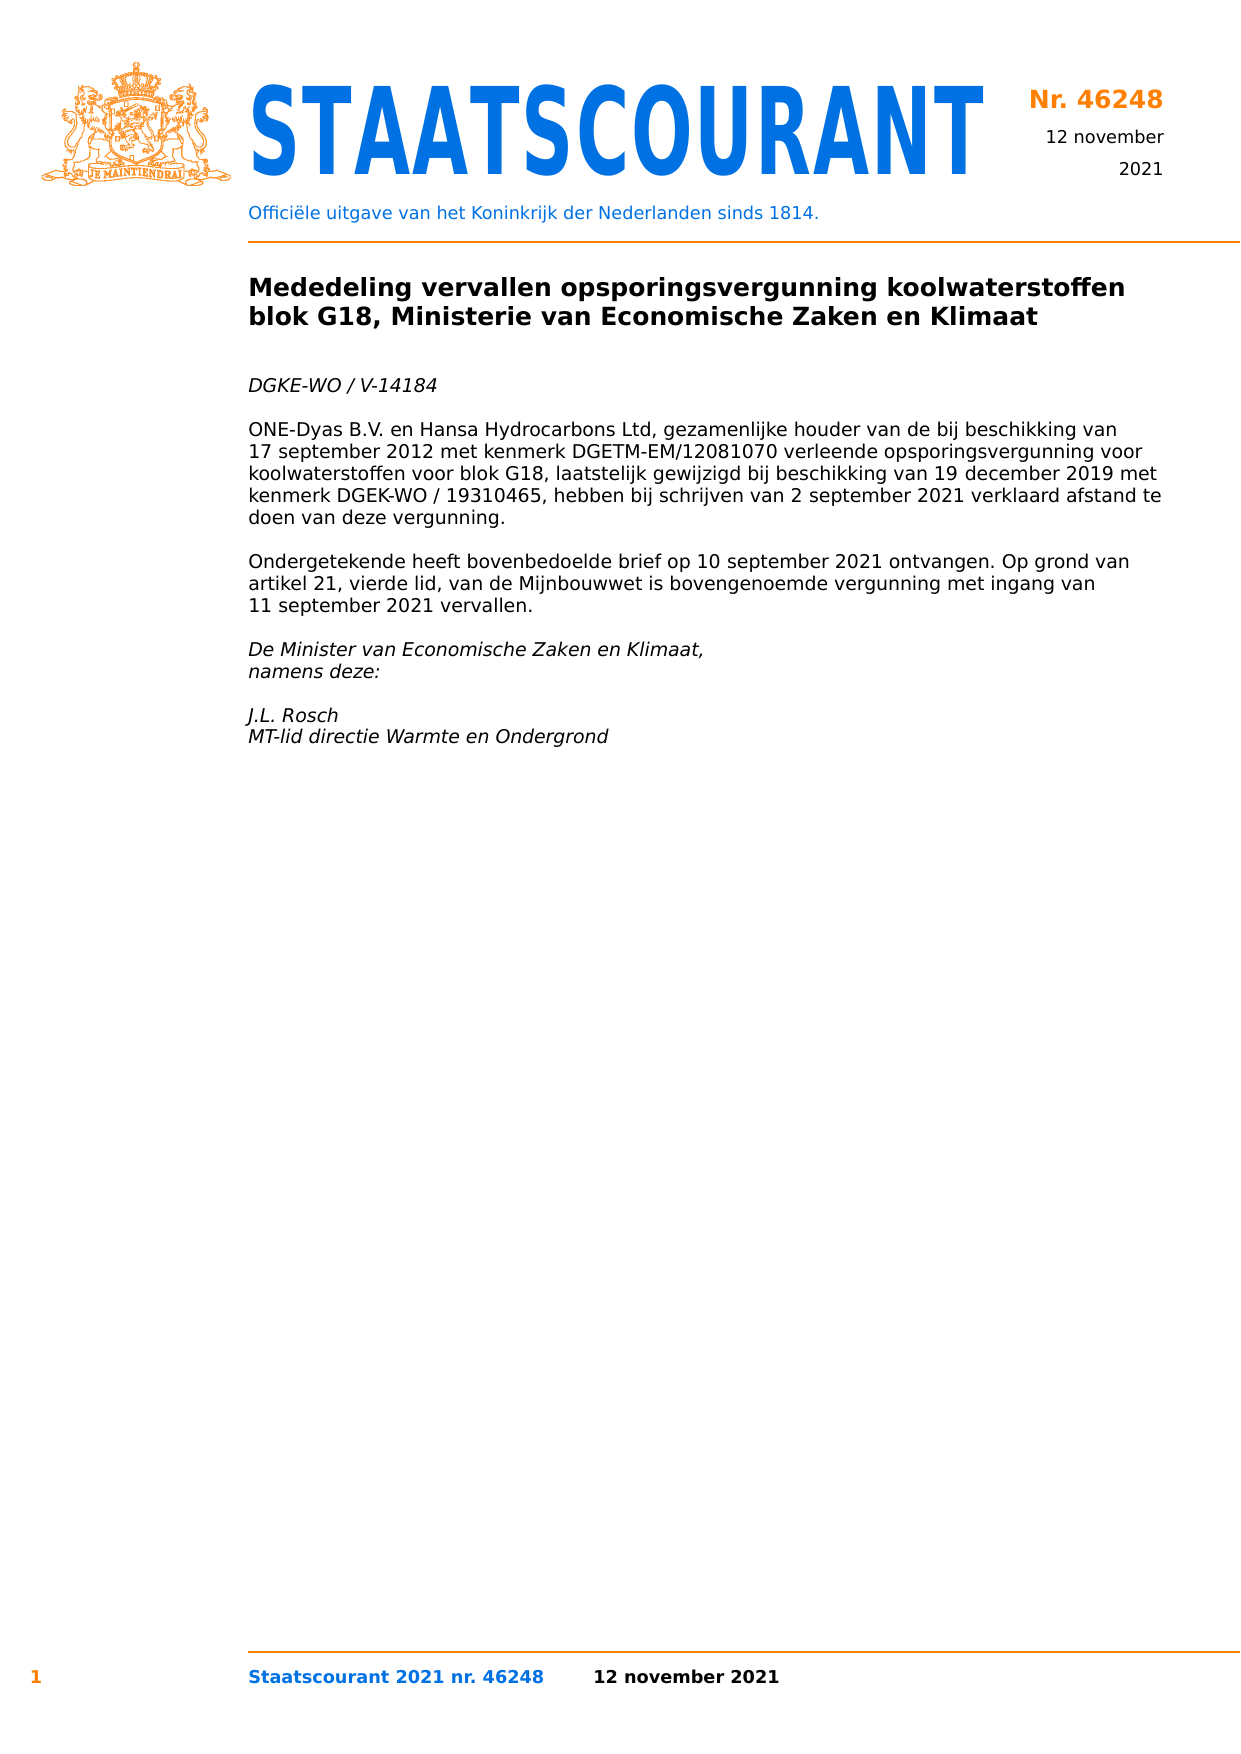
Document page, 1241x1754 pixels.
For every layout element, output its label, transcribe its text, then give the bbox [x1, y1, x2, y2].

table_header STAATSCOURANT [248, 62, 998, 203]
subtitle Mededeling vervallen opsporingsvergunning koolwaterstoffen blok G18, Ministerie van Economische Zaken en Klimaat [248, 273, 1163, 331]
text ONE-Dyas B.V. en Hansa Hydrocarbons Ltd, gezamenlijke houder van de bij beschikking van 17 september 2012 met kenmerk DGETM-EM/12081070 verleende opsporingsvergunning voor koolwaterstoffen voor blok G18, laatstelijk gewijzigd bij beschikking van 19 december 2019 met kenmerk DGEK-WO / 19310465, hebben bij schrijven van 2 september 2021 verklaard afstand te doen van deze vergunning. [248, 419, 1163, 529]
table_cell 12 november [998, 121, 1240, 153]
picture [41, 62, 231, 186]
text DGKE-WO / V-14184 [248, 375, 1163, 397]
table_header Nr. 46248 [998, 62, 1240, 121]
table_cell 2021 [998, 153, 1240, 203]
table_cell Officiële uitgave van het Koninkrijk der Nederlanden sinds 1814. [248, 203, 1240, 241]
text De Minister van Economische Zaken en Klimaat, namens deze: J.L. Rosch MT-lid directie Warmte en Ondergrond [248, 638, 1163, 748]
text Ondergetekende heeft bovenbedoelde brief op 10 september 2021 ontvangen. Op grond van artikel 21, vierde lid, van de Mijnbouwwet is bovengenoemde vergunning met ingang van 11 september 2021 vervallen. [248, 551, 1163, 617]
table_header [25, 62, 248, 241]
